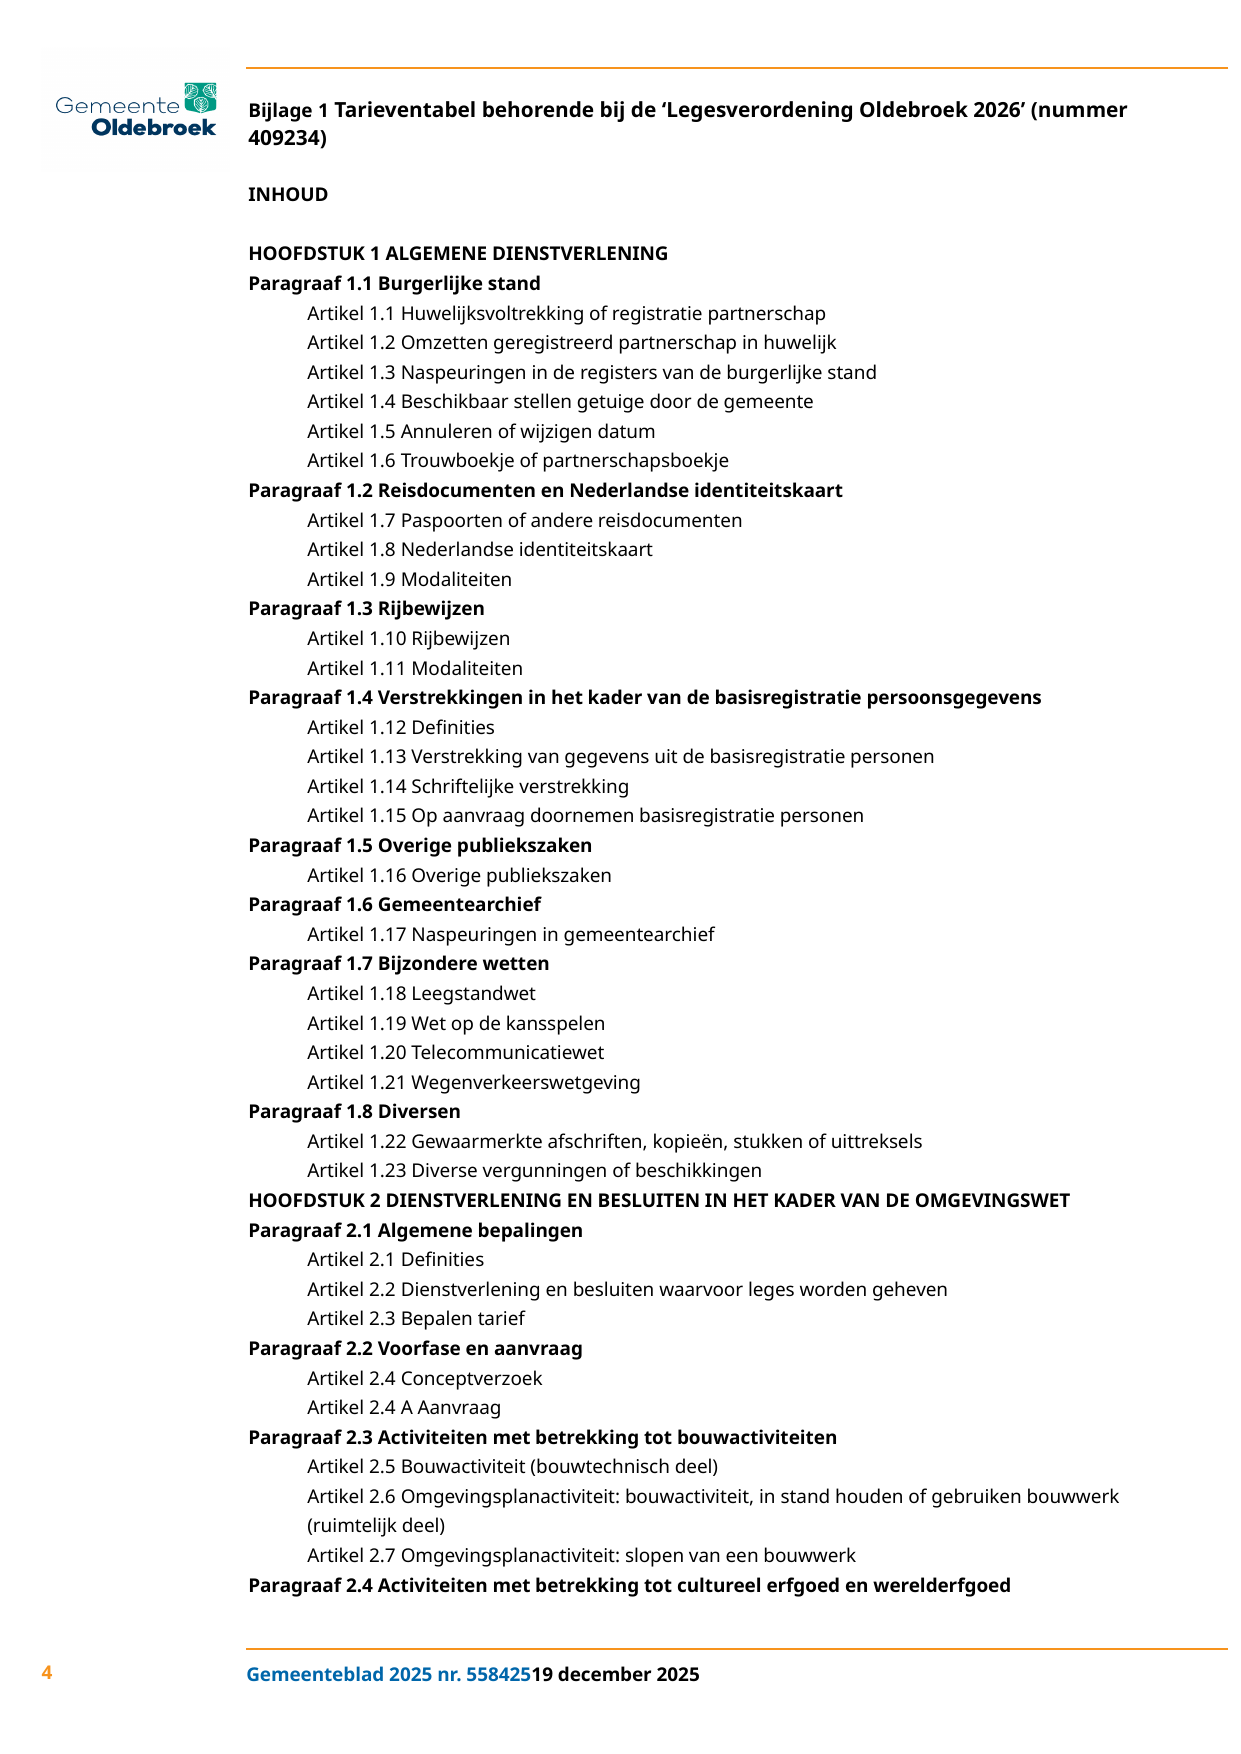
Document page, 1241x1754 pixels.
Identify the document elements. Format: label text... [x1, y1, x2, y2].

list Artikel 1.12 Definities [248, 714, 1152, 739]
list Artikel 1.18 Leegstandwet [248, 980, 1152, 1006]
list Artikel 1.19 Wet op de kansspelen [248, 1010, 1152, 1035]
text Paragraaf 2.1 Algemene bepalingen [248, 1217, 1152, 1242]
text Paragraaf 1.8 Diversen [248, 1098, 1152, 1124]
list Artikel 2.3 Bepalen tarief [248, 1306, 1152, 1331]
list Artikel 1.21 Wegenverkeerswetgeving [248, 1069, 1152, 1094]
list Artikel 2.2 Dienstverlening en besluiten waarvoor leges worden geheven [248, 1276, 1152, 1302]
list Artikel 1.11 Modaliteiten [248, 655, 1152, 680]
picture [41, 47, 231, 172]
text HOOFDSTUK 1 ALGEMENE DIENSTVERLENING [248, 241, 1152, 266]
list Artikel 2.6 Omgevingsplanactiviteit: bouwactiviteit, in stand houden of gebruiken bouwwerk (ruimtelijk deel) [248, 1483, 1152, 1538]
list Artikel 1.2 Omzetten geregistreerd partnerschap in huwelijk [248, 329, 1152, 355]
list Artikel 2.7 Omgevingsplanactiviteit: slopen van een bouwwerk [248, 1542, 1152, 1568]
text Paragraaf 2.3 Activiteiten met betrekking tot bouwactiviteiten [248, 1424, 1152, 1449]
text Paragraaf 2.2 Voorfase en aanvraag [248, 1335, 1152, 1361]
text HOOFDSTUK 2 DIENSTVERLENING EN BESLUITEN IN HET KADER VAN DE OMGEVINGSWET [248, 1187, 1152, 1213]
list Artikel 2.4 A Aanvraag [248, 1394, 1152, 1420]
text Paragraaf 1.7 Bijzondere wetten [248, 951, 1152, 976]
list Artikel 1.22 Gewaarmerkte afschriften, kopieën, stukken of uittreksels [248, 1128, 1152, 1154]
text Paragraaf 2.4 Activiteiten met betrekking tot cultureel erfgoed en werelderfgoed [248, 1572, 1152, 1597]
list Artikel 1.13 Verstrekking van gegevens uit de basisregistratie personen [248, 743, 1152, 769]
list Artikel 1.1 Huwelijksvoltrekking of registratie partnerschap [248, 300, 1152, 325]
list Artikel 1.23 Diverse vergunningen of beschikkingen [248, 1158, 1152, 1183]
list Artikel 1.6 Trouwboekje of partnerschapsboekje [248, 448, 1152, 473]
list Artikel 1.10 Rijbewijzen [248, 625, 1152, 651]
list Artikel 1.5 Annuleren of wijzigen datum [248, 418, 1152, 444]
list Artikel 1.4 Beschikbaar stellen getuige door de gemeente [248, 388, 1152, 414]
text INHOUD [248, 181, 1152, 207]
text Paragraaf 1.4 Verstrekkingen in het kader van de basisregistratie persoonsgegevens [248, 684, 1152, 710]
list Artikel 1.16 Overige publiekszaken [248, 862, 1152, 887]
list Artikel 1.7 Paspoorten of andere reisdocumenten [248, 507, 1152, 532]
list Artikel 2.1 Definities [248, 1246, 1152, 1272]
list Artikel 2.4 Conceptverzoek [248, 1365, 1152, 1390]
list Artikel 1.14 Schriftelijke verstrekking [248, 773, 1152, 799]
text Paragraaf 1.1 Burgerlijke stand [248, 270, 1152, 296]
text Paragraaf 1.5 Overige publiekszaken [248, 832, 1152, 858]
list Artikel 1.15 Op aanvraag doornemen basisregistratie personen [248, 803, 1152, 828]
list Artikel 1.9 Modaliteiten [248, 566, 1152, 592]
list Artikel 1.20 Telecommunicatiewet [248, 1039, 1152, 1065]
text Paragraaf 1.6 Gemeentearchief [248, 891, 1152, 917]
list Artikel 1.8 Nederlandse identiteitskaart [248, 536, 1152, 562]
list Artikel 2.5 Bouwactiviteit (bouwtechnisch deel) [248, 1453, 1152, 1479]
text Paragraaf 1.3 Rijbewijzen [248, 596, 1152, 621]
list Artikel 1.3 Naspeuringen in de registers van de burgerlijke stand [248, 359, 1152, 384]
text Paragraaf 1.2 Reisdocumenten en Nederlandse identiteitskaart [248, 477, 1152, 503]
list Artikel 1.17 Naspeuringen in gemeentearchief [248, 921, 1152, 947]
text Bijlage 1 Tarieventabel behorende bij de ‘Legesverordening Oldebroek 2026’ (nummer 409234) [248, 95, 1152, 152]
